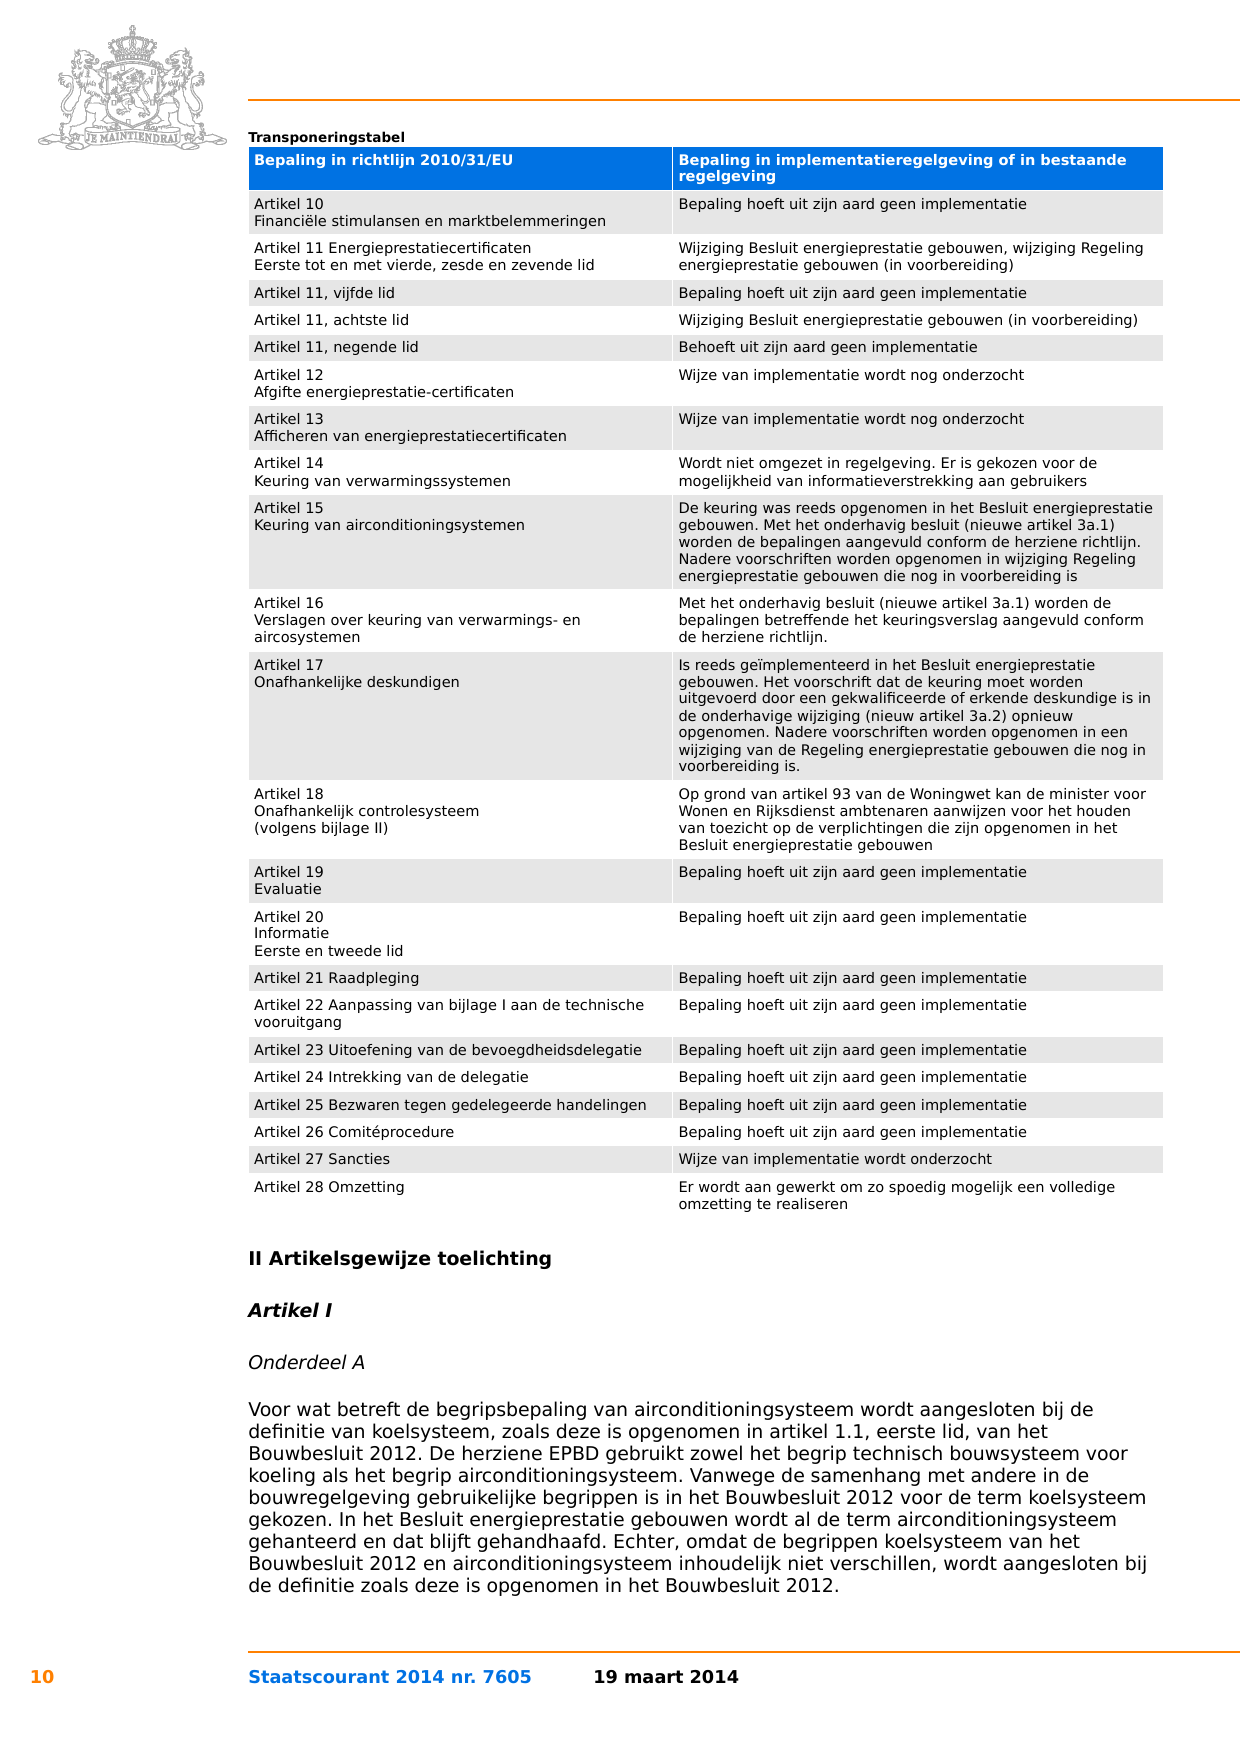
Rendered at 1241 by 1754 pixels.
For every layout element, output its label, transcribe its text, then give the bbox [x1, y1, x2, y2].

table_cell Artikel 11, achtste lid [249, 307, 672, 333]
table_cell Bepaling in implementatieregelgeving of in bestaande regelgeving [673, 147, 1163, 190]
table_cell Bepaling hoeft uit zijn aard geen implementatie [673, 859, 1163, 903]
table_cell Bepaling hoeft uit zijn aard geen implementatie [673, 904, 1163, 964]
table_cell Bepaling hoeft uit zijn aard geen implementatie [673, 1092, 1163, 1118]
table_cell Bepaling in richtlijn 2010/31/EU [249, 147, 672, 190]
table_cell Artikel 20 Informatie Eerste en tweede lid [249, 904, 672, 964]
table_cell Wijziging Besluit energieprestatie gebouwen, wijziging Regeling energieprestatie gebouwen (in voorbereiding) [673, 235, 1163, 279]
table_cell Artikel 26 Comitéprocedure [249, 1119, 672, 1145]
table_cell Er wordt aan gewerkt om zo spoedig mogelijk een volledige omzetting te realiseren [673, 1174, 1163, 1217]
table_cell Artikel 19 Evaluatie [249, 859, 672, 903]
table_cell Bepaling hoeft uit zijn aard geen implementatie [673, 280, 1163, 306]
table_cell Artikel 25 Bezwaren tegen gedelegeerde handelingen [249, 1092, 672, 1118]
table_cell Artikel 11 Energieprestatiecertificaten Eerste tot en met vierde, zesde en zevende lid [249, 235, 672, 279]
table_cell Artikel 23 Uitoefening van de bevoegdheidsdelegatie [249, 1037, 672, 1063]
subtitle Artikel I [248, 1300, 1163, 1322]
table_cell Bepaling hoeft uit zijn aard geen implementatie [673, 965, 1163, 991]
text Voor wat betreft de begripsbepaling van airconditioningsysteem wordt aangesloten bij de definitie van koelsysteem, zoals deze is opgenomen in artikel 1.1, eerste lid, van het Bouwbesluit 2012. De herziene EPBD gebruikt zowel het begrip technisch bouwsysteem voor koeling als het begrip airconditioningsysteem. Vanwege de samenhang met andere in de bouwregelgeving gebruikelijke begrippen is in het Bouwbesluit 2012 voor de term koelsysteem gekozen. In het Besluit energieprestatie gebouwen wordt al de term airconditioningsysteem gehanteerd en dat blijft gehandhaafd. Echter, omdat de begrippen koelsysteem van het Bouwbesluit 2012 en airconditioningsysteem inhoudelijk niet verschillen, wordt aangesloten bij de definitie zoals deze is opgenomen in het Bouwbesluit 2012. [248, 1399, 1163, 1597]
table_cell Is reeds geïmplementeerd in het Besluit energieprestatie gebouwen. Het voorschrift dat de keuring moet worden uitgevoerd door een gekwalificeerde of erkende deskundige is in de onderhavige wijziging (nieuw artikel 3a.2) opnieuw opgenomen. Nadere voorschriften worden opgenomen in een wijziging van de Regeling energieprestatie gebouwen die nog in voorbereiding is. [673, 652, 1163, 780]
table_cell Wijze van implementatie wordt nog onderzocht [673, 362, 1163, 405]
table_cell Artikel 11, negende lid [249, 335, 672, 361]
table_cell Wordt niet omgezet in regelgeving. Er is gekozen voor de mogelijkheid van informatieverstrekking aan gebruikers [673, 451, 1163, 494]
table_cell Bepaling hoeft uit zijn aard geen implementatie [673, 1119, 1163, 1145]
table_cell Artikel 11, vijfde lid [249, 280, 672, 306]
table_header Transponeringstabel [248, 130, 1163, 146]
table_cell Artikel 16 Verslagen over keuring van verwarmings- en aircosystemen [249, 590, 672, 651]
table_cell Artikel 13 Afficheren van energieprestatiecertificaten [249, 406, 672, 450]
table_cell Artikel 22 Aanpassing van bijlage I aan de technische vooruitgang [249, 993, 672, 1036]
table_cell Artikel 17 Onafhankelijke deskundigen [249, 652, 672, 780]
table_cell Wijze van implementatie wordt onderzocht [673, 1146, 1163, 1173]
table_cell Artikel 28 Omzetting [249, 1174, 672, 1217]
table_cell Bepaling hoeft uit zijn aard geen implementatie [673, 1037, 1163, 1063]
table_cell Artikel 24 Intrekking van de delegatie [249, 1064, 672, 1091]
table_cell Artikel 27 Sancties [249, 1146, 672, 1173]
subtitle Onderdeel A [248, 1352, 1163, 1374]
table_cell Met het onderhavig besluit (nieuwe artikel 3a.1) worden de bepalingen betreffende het keuringsverslag aangevuld conform de herziene richtlijn. [673, 590, 1163, 651]
subtitle II Artikelsgewijze toelichting [248, 1248, 1163, 1270]
table_cell Wijziging Besluit energieprestatie gebouwen (in voorbereiding) [673, 307, 1163, 333]
picture [38, 25, 227, 150]
table_cell Bepaling hoeft uit zijn aard geen implementatie [673, 1064, 1163, 1091]
table_cell Artikel 14 Keuring van verwarmingssystemen [249, 451, 672, 494]
table_cell Bepaling hoeft uit zijn aard geen implementatie [673, 993, 1163, 1036]
table_cell Op grond van artikel 93 van de Woningwet kan de minister voor Wonen en Rijksdienst ambtenaren aanwijzen voor het houden van toezicht op de verplichtingen die zijn opgenomen in het Besluit energieprestatie gebouwen [673, 781, 1163, 858]
table_cell Bepaling hoeft uit zijn aard geen implementatie [673, 191, 1163, 234]
table_cell Artikel 15 Keuring van airconditioningsystemen [249, 495, 672, 589]
table_cell Artikel 21 Raadpleging [249, 965, 672, 991]
table_cell Wijze van implementatie wordt nog onderzocht [673, 406, 1163, 450]
table_cell Artikel 12 Afgifte energieprestatie-certificaten [249, 362, 672, 405]
table_cell Artikel 10 Financiële stimulansen en marktbelemmeringen [249, 191, 672, 234]
table_cell De keuring was reeds opgenomen in het Besluit energieprestatie gebouwen. Met het onderhavig besluit (nieuwe artikel 3a.1) worden de bepalingen aangevuld conform de herziene richtlijn. Nadere voorschriften worden opgenomen in wijziging Regeling energieprestatie gebouwen die nog in voorbereiding is [673, 495, 1163, 589]
table_cell Artikel 18 Onafhankelijk controlesysteem (volgens bijlage II) [249, 781, 672, 858]
table_cell Behoeft uit zijn aard geen implementatie [673, 335, 1163, 361]
